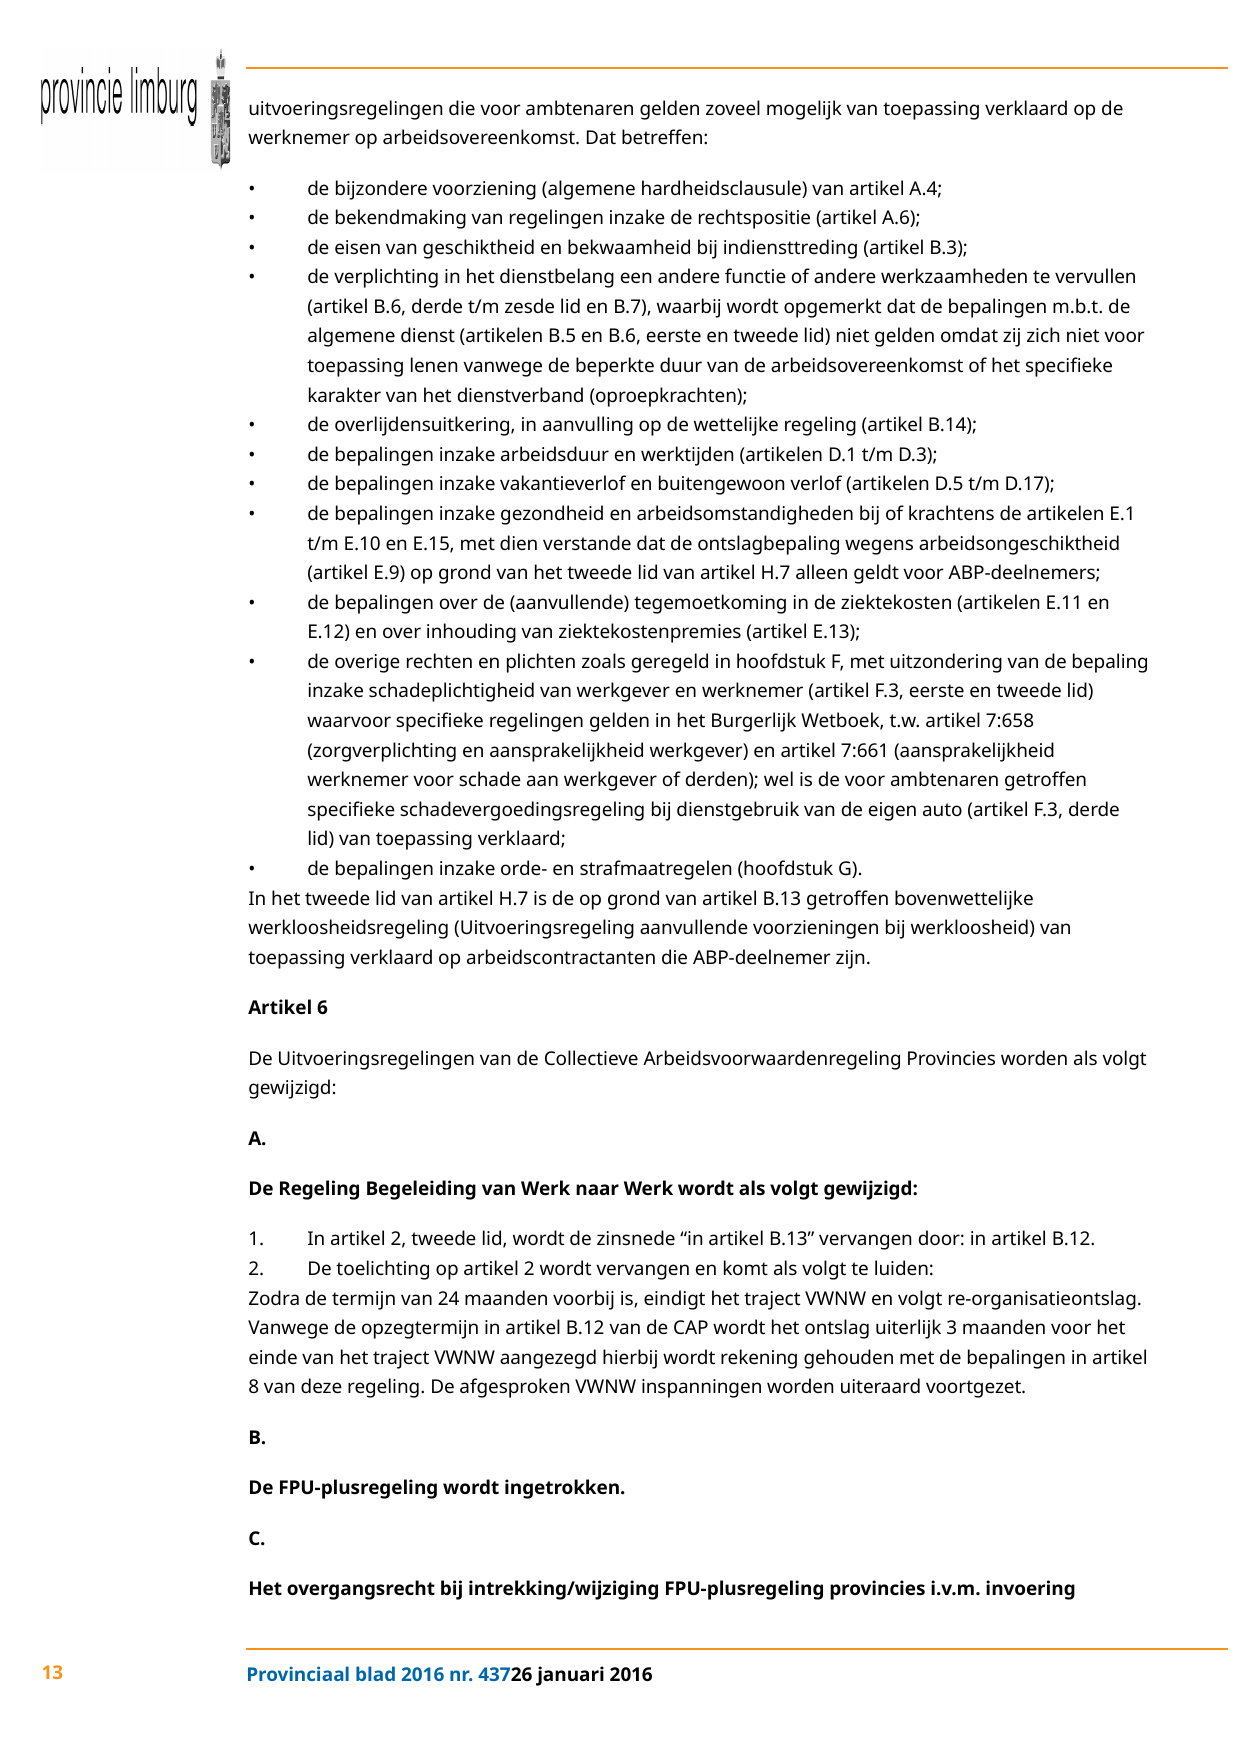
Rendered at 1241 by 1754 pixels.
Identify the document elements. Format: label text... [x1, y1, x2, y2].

text A. [248, 1125, 1152, 1151]
text C. [248, 1525, 1152, 1551]
list De toelichting op artikel 2 wordt vervangen en komt als volgt te luiden: [248, 1255, 1152, 1281]
list de bepalingen over de (aanvullende) tegemoetkoming in de ziektekosten (artikelen E.11 en E.12) en over inhouding van ziektekostenpremies (artikel E.13); [248, 589, 1152, 644]
list de verplichting in het dienstbelang een andere functie of andere werkzaamheden te vervullen (artikel B.6, derde t/m zesde lid en B.7), waarbij wordt opgemerkt dat de bepalingen m.b.t. de algemene dienst (artikelen B.5 en B.6, eerste en tweede lid) niet gelden omdat zij zich niet voor toepassing lenen vanwege de beperkte duur van de arbeidsovereenkomst of het specifieke karakter van het dienstverband (oproepkrachten); [248, 263, 1152, 408]
picture [41, 47, 231, 172]
text De Uitvoeringsregelingen van de Collectieve Arbeidsvoorwaardenregeling Provincies worden als volgt gewijzigd: [248, 1045, 1152, 1100]
text uitvoeringsregelingen die voor ambtenaren gelden zoveel mogelijk van toepassing verklaard op de werknemer op arbeidsovereenkomst. Dat betreffen: [248, 95, 1152, 150]
list de bepalingen inzake vakantieverlof en buitengewoon verlof (artikelen D.5 t/m D.17); [248, 471, 1152, 496]
list de bekendmaking van regelingen inzake de rechtspositie (artikel A.6); [248, 204, 1152, 230]
text B. [248, 1424, 1152, 1450]
text Artikel 6 [248, 994, 1152, 1020]
text De FPU-plusregeling wordt ingetrokken. [248, 1474, 1152, 1500]
text Het overgangsrecht bij intrekking/wijziging FPU-plusregeling provincies i.v.m. invoering [248, 1575, 1152, 1601]
list In artikel 2, tweede lid, wordt de zinsnede “in artikel B.13” vervangen door: in artikel B.12. [248, 1226, 1152, 1251]
list de overige rechten en plichten zoals geregeld in hoofdstuk F, met uitzondering van de bepaling inzake schadeplichtigheid van werkgever en werknemer (artikel F.3, eerste en tweede lid) waarvoor specifieke regelingen gelden in het Burgerlijk Wetboek, t.w. artikel 7:658 (zorgverplichting en aansprakelijkheid werkgever) en artikel 7:661 (aansprakelijkheid werknemer voor schade aan werkgever of derden); wel is de voor ambtenaren getroffen specifieke schadevergoedingsregeling bij dienstgebruik van de eigen auto (artikel F.3, derde lid) van toepassing verklaard; [248, 648, 1152, 851]
text Zodra de termijn van 24 maanden voorbij is, eindigt het traject VWNW en volgt re-organisatieontslag. Vanwege de opzegtermijn in artikel B.12 van de CAP wordt het ontslag uiterlijk 3 maanden voor het einde van het traject VWNW aangezegd hierbij wordt rekening gehouden met de bepalingen in artikel 8 van deze regeling. De afgesproken VWNW inspanningen worden uiteraard voortgezet. [248, 1285, 1152, 1399]
list de bepalingen inzake gezondheid en arbeidsomstandigheden bij of krachtens de artikelen E.1 t/m E.10 en E.15, met dien verstande dat de ontslagbepaling wegens arbeidsongeschiktheid (artikel E.9) op grond van het tweede lid van artikel H.7 alleen geldt voor ABP-deelnemers; [248, 500, 1152, 585]
list de bepalingen inzake orde- en strafmaatregelen (hoofdstuk G). [248, 855, 1152, 881]
list de overlijdensuitkering, in aanvulling op de wettelijke regeling (artikel B.14); [248, 411, 1152, 437]
text De Regeling Begeleiding van Werk naar Werk wordt als volgt gewijzigd: [248, 1175, 1152, 1201]
list de bepalingen inzake arbeidsduur en werktijden (artikelen D.1 t/m D.3); [248, 441, 1152, 467]
list de eisen van geschiktheid en bekwaamheid bij indiensttreding (artikel B.3); [248, 234, 1152, 260]
text In het tweede lid van artikel H.7 is de op grond van artikel B.13 getroffen bovenwettelijke werkloosheidsregeling (Uitvoeringsregeling aanvullende voorzieningen bij werkloosheid) van toepassing verklaard op arbeidscontractanten die ABP-deelnemer zijn. [248, 885, 1152, 970]
list de bijzondere voorziening (algemene hardheidsclausule) van artikel A.4; [248, 175, 1152, 201]
